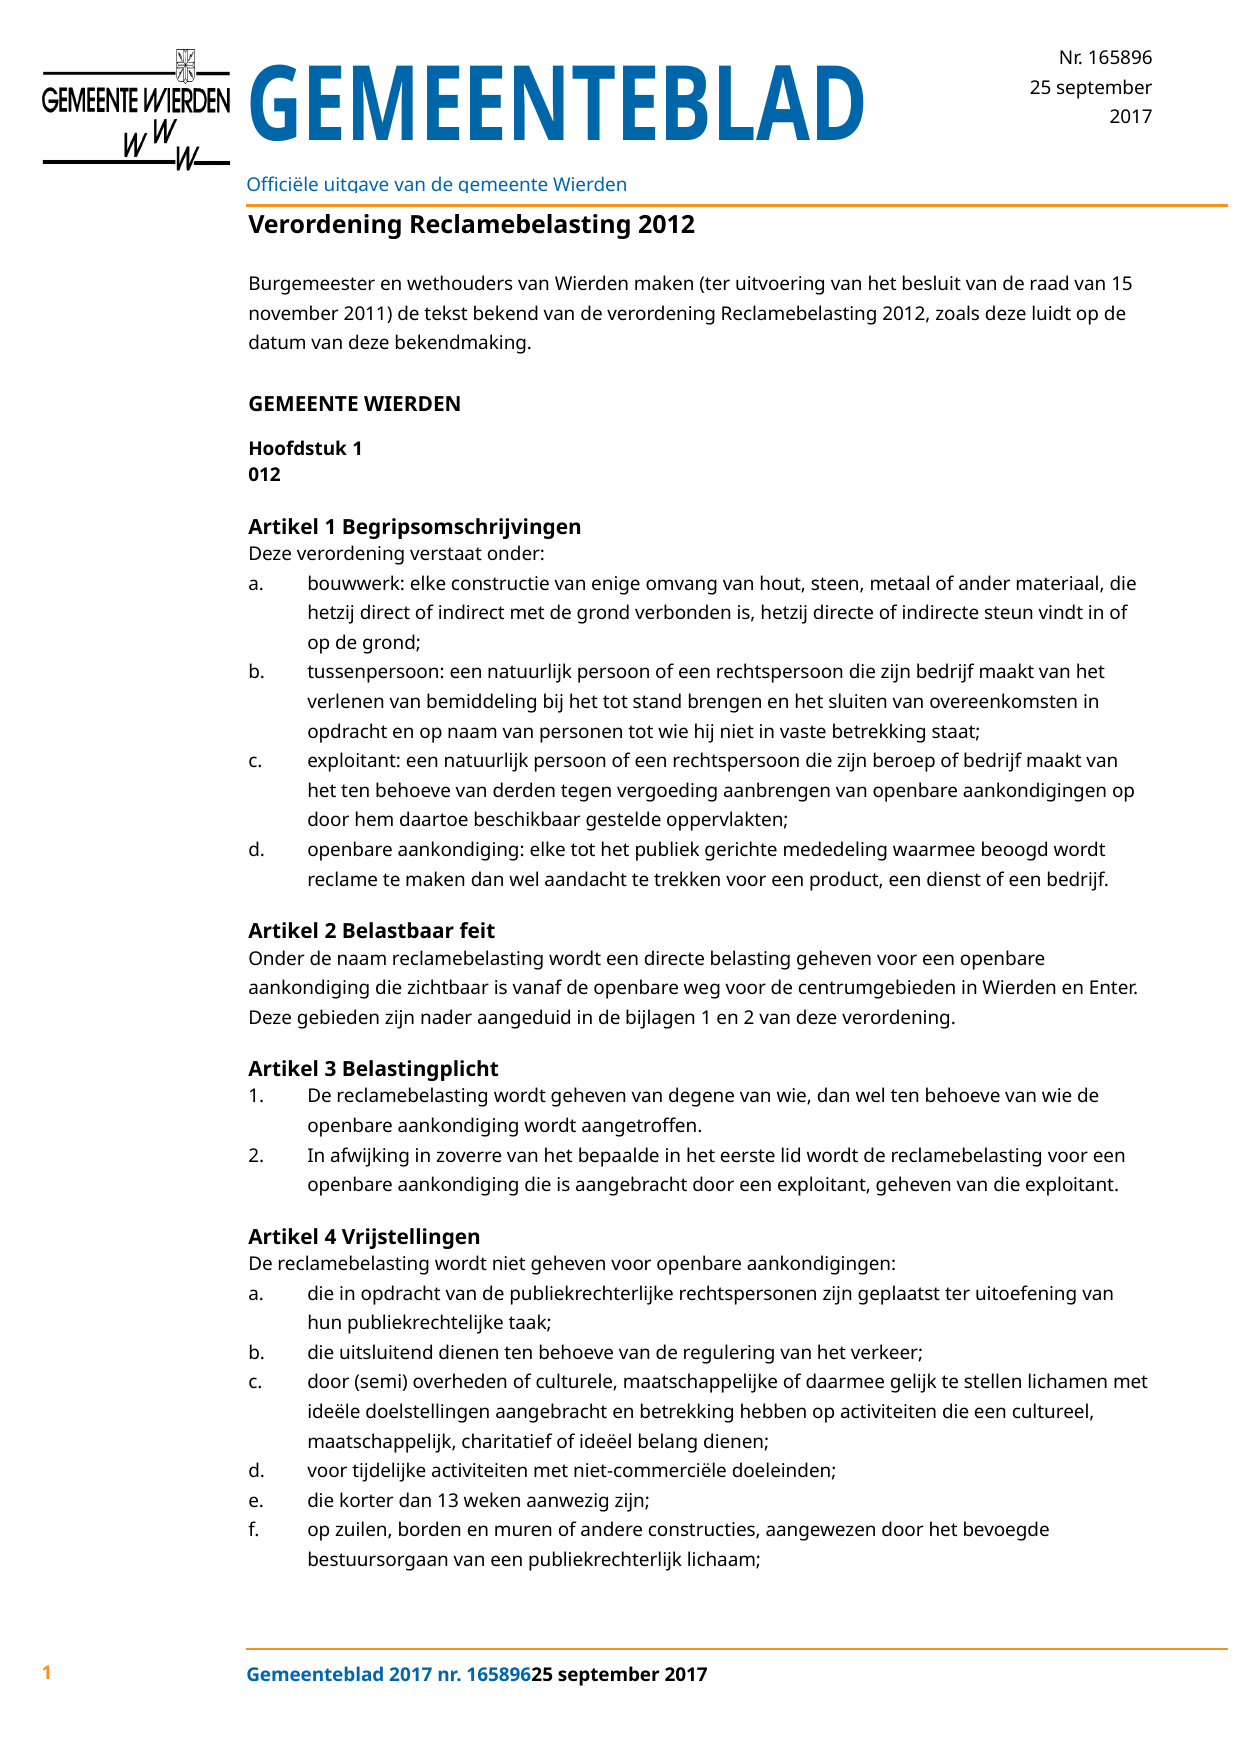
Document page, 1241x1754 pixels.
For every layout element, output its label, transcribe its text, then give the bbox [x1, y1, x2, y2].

list op zuilen, borden en muren of andere constructies, aangewezen door het bevoegde bestuursorgaan van een publiekrechterlijk lichaam; [248, 1517, 1152, 1572]
list tussenpersoon: een natuurlijk persoon of een rechtspersoon die zijn bedrijf maakt van het verlenen van bemiddeling bij het tot stand brengen en het sluiten van overeenkomsten in opdracht en op naam van personen tot wie hij niet in vaste betrekking staat; [248, 659, 1152, 744]
text Onder de naam reclamebelasting wordt een directe belasting geheven voor een openbare aankondiging die zichtbaar is vanaf de openbare weg voor de centrumgebieden in Wierden en Enter. Deze gebieden zijn nader aangeduid in de bijlagen 1 en 2 van deze verordening. [248, 945, 1152, 1029]
text Verordening Reclamebelasting 2012 [248, 207, 1152, 241]
text Artikel 3 Belastingplicht [248, 1054, 1152, 1083]
list In afwijking in zoverre van het bepaalde in het eerste lid wordt de reclamebelasting voor een openbare aankondiging die is aangebracht door een exploitant, geheven van die exploitant. [248, 1142, 1152, 1197]
list die in opdracht van de publiekrechterlijke rechtspersonen zijn geplaatst ter uitoefening van hun publiekrechtelijke taak; [248, 1280, 1152, 1335]
text De reclamebelasting wordt niet geheven voor openbare aankondigingen: [248, 1250, 1152, 1276]
list door (semi) overheden of culturele, maatschappelijke of daarmee gelijk te stellen lichamen met ideële doelstellingen aangebracht en betrekking hebben op activiteiten die een cultureel, maatschappelijk, charitatief of ideëel belang dienen; [248, 1369, 1152, 1453]
list die uitsluitend dienen ten behoeve van de regulering van het verkeer; [248, 1339, 1152, 1365]
text GEMEENTE WIERDEN [248, 389, 1152, 417]
text Burgemeester en wethouders van Wierden maken (ter uitvoering van het besluit van de raad van 15 november 2011) de tekst bekend van de verordening Reclamebelasting 2012, zoals deze luidt op de datum van deze bekendmaking. [248, 270, 1152, 355]
list voor tijdelijke activiteiten met niet-commerciële doeleinden; [248, 1457, 1152, 1483]
text Deze verordening verstaat onder: [248, 540, 1152, 566]
list die korter dan 13 weken aanwezig zijn; [248, 1487, 1152, 1513]
text Hoofdstuk 1 [248, 433, 1152, 462]
list bouwwerk: elke constructie van enige omvang van hout, steen, metaal of ander materiaal, die hetzij direct of indirect met de grond verbonden is, hetzij directe of indirecte steun vindt in of op de grond; [248, 570, 1152, 655]
text Artikel 1 Begripsomschrijvingen [248, 512, 1152, 540]
picture [41, 47, 231, 172]
list openbare aankondiging: elke tot het publiek gerichte mededeling waarmee beoogd wordt reclame te maken dan wel aandacht te trekken voor een product, een dienst of een bedrijf. [248, 836, 1152, 892]
list exploitant: een natuurlijk persoon of een rechtspersoon die zijn beroep of bedrijf maakt van het ten behoeve van derden tegen vergoeding aanbrengen van openbare aankondigingen op door hem daartoe beschikbaar gestelde oppervlakten; [248, 747, 1152, 832]
text 012 [248, 462, 1152, 487]
text Artikel 2 Belastbaar feit [248, 916, 1152, 945]
text Artikel 4 Vrijstellingen [248, 1222, 1152, 1250]
list De reclamebelasting wordt geheven van degene van wie, dan wel ten behoeve van wie de openbare aankondiging wordt aangetroffen. [248, 1083, 1152, 1138]
